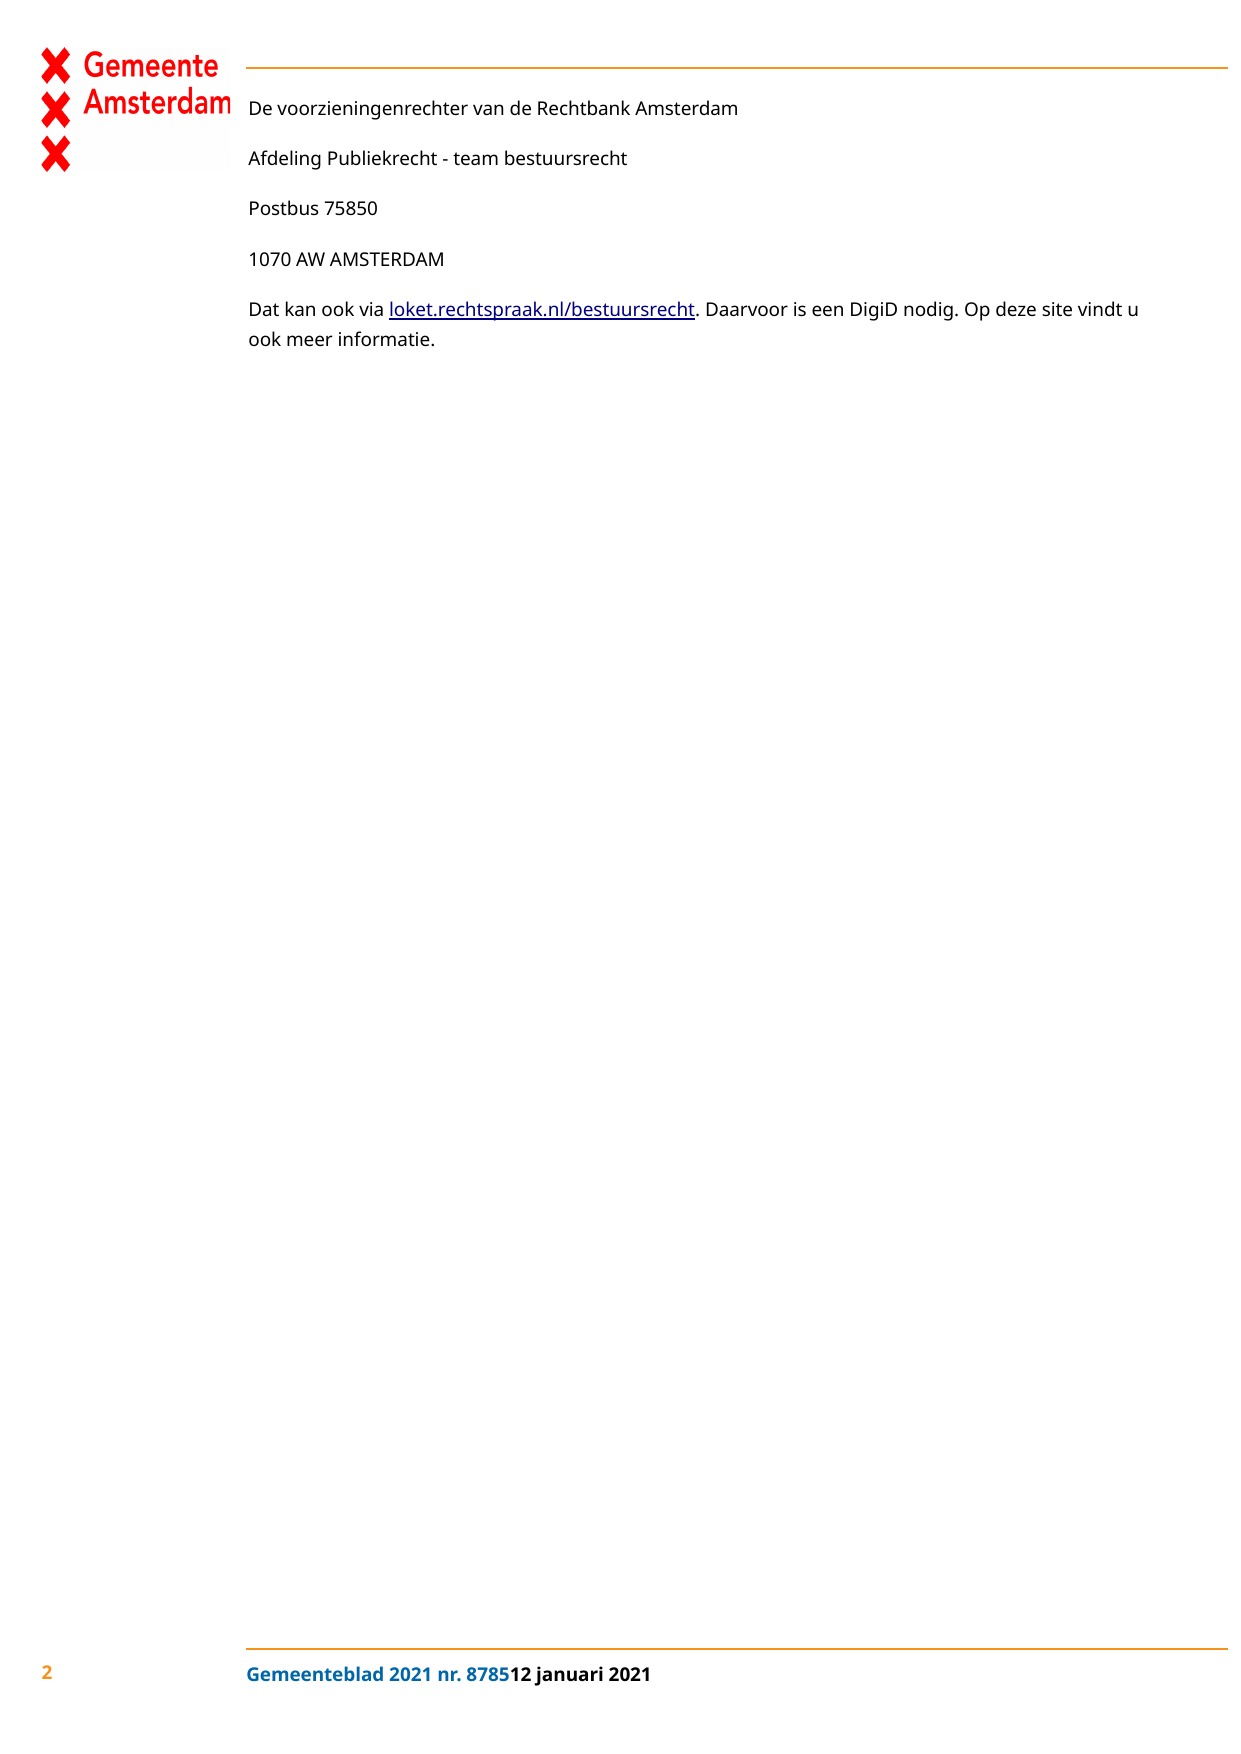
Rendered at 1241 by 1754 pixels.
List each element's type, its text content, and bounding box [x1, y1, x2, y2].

text De voorzieningenrechter van de Rechtbank Amsterdam [248, 95, 1152, 121]
text Dat kan ook via loket.rechtspraak.nl/bestuursrecht. Daarvoor is een DigiD nodig. Op deze site vindt u ook meer informatie. [248, 296, 1152, 352]
text Afdeling Publiekrecht - team bestuursrecht [248, 145, 1152, 171]
text Postbus 75850 [248, 196, 1152, 221]
picture [41, 47, 231, 172]
text 1070 AW AMSTERDAM [248, 246, 1152, 272]
